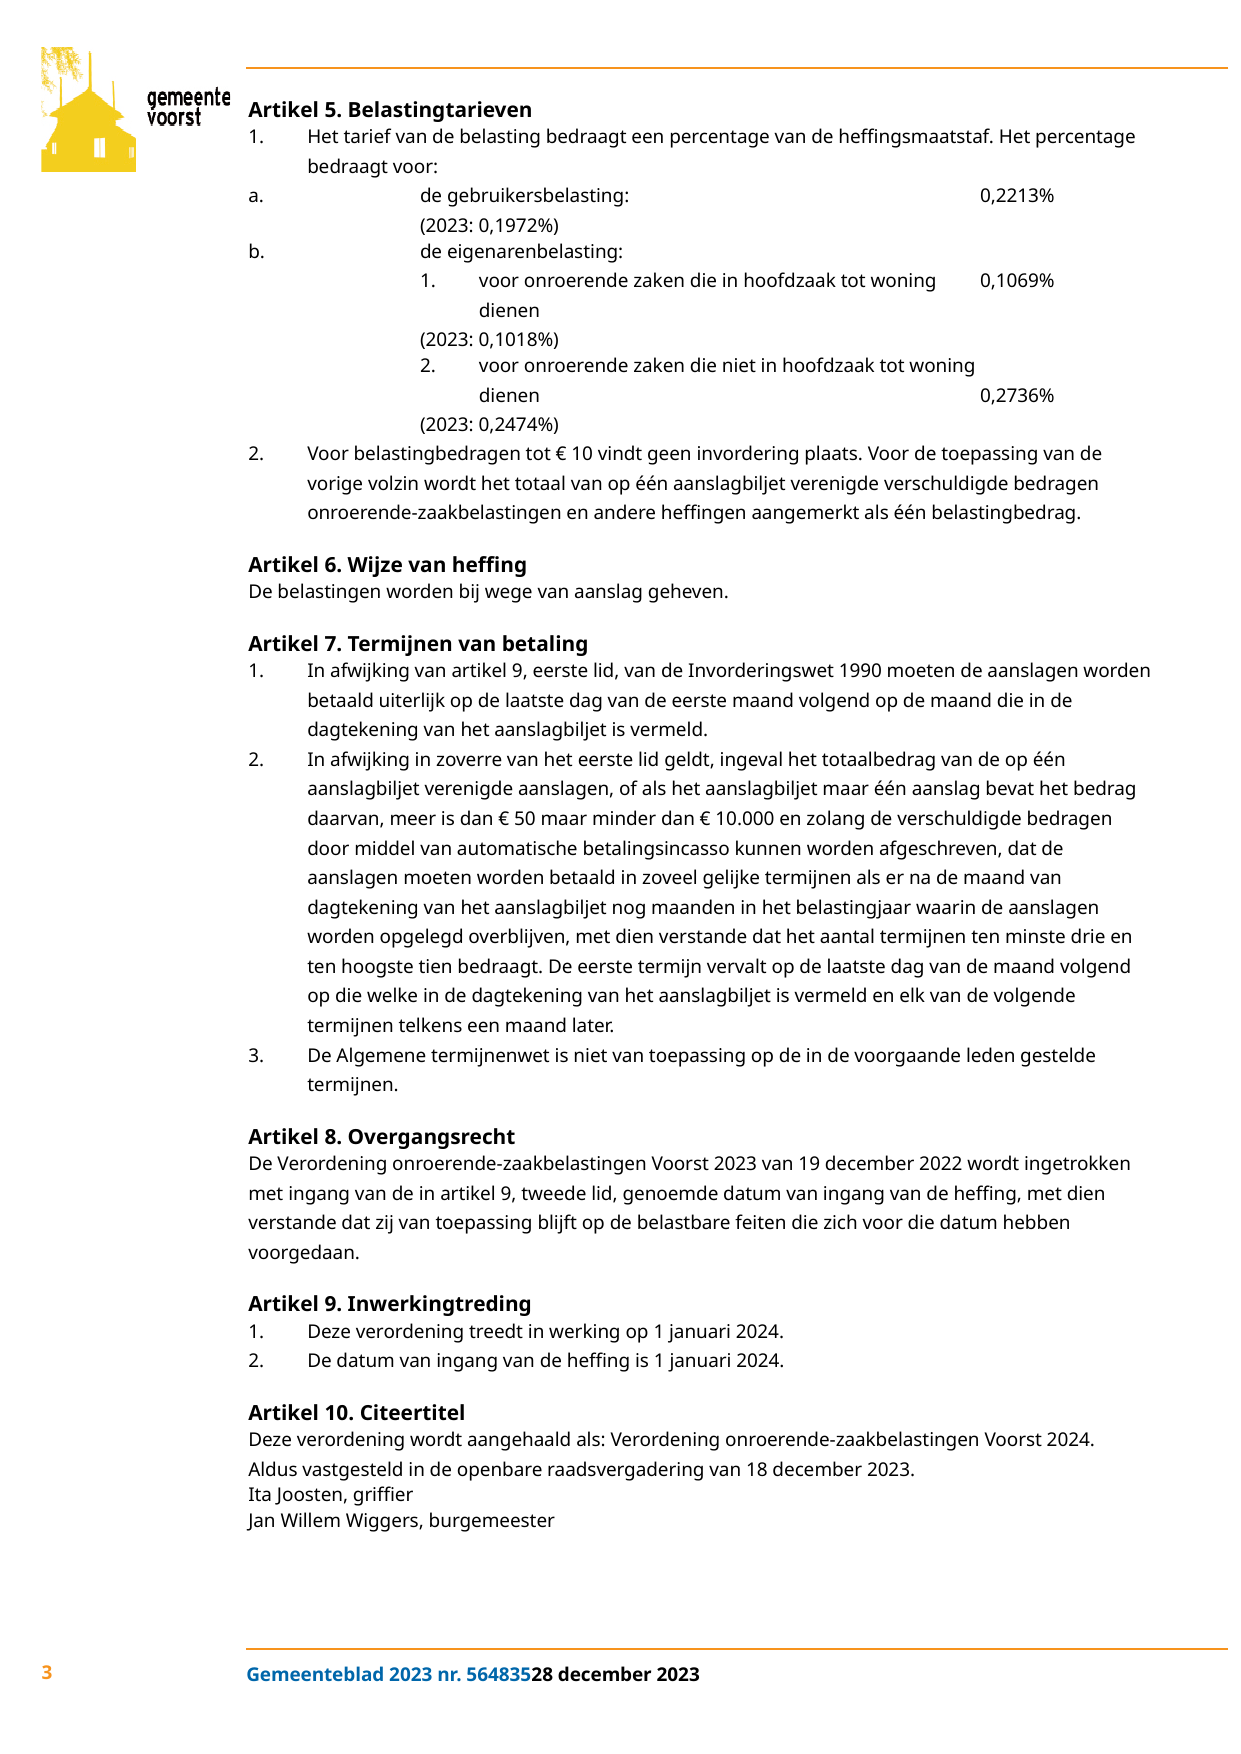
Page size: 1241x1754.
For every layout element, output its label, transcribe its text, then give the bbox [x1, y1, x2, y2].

table_header 0,2213% [980, 183, 1152, 238]
table_header a. [248, 183, 420, 238]
list In afwijking in zoverre van het eerste lid geldt, ingeval het totaalbedrag van de op één aanslagbiljet verenigde aanslagen, of als het aanslagbiljet maar één aanslag bevat het bedrag daarvan, meer is dan € 50 maar minder dan € 10.000 en zolang de verschuldigde bedragen door middel van automatische betalingsincasso kunnen worden afgeschreven, dat de aanslagen moeten worden betaald in zoveel gelijke termijnen als er na de maand van dagtekening van het aanslagbiljet nog maanden in het belastingjaar waarin de aanslagen worden opgelegd overblijven, met dien verstande dat het aantal termijnen ten minste drie en ten hoogste tien bedraagt. De eerste termijn vervalt op de laatste dag van de maand volgend op die welke in de dagtekening van het aanslagbiljet is vermeld en elk van de volgende termijnen telkens een maand later. [248, 746, 1152, 1038]
list Deze verordening treedt in werking op 1 januari 2024. [248, 1318, 1152, 1344]
table_cell 0,2736% [980, 352, 1152, 437]
table_cell de eigenarenbelasting: voor onroerende zaken die in hoofdzaak tot woning dienen (2023: 0,1018%) [420, 238, 980, 352]
text De belastingen worden bij wege van aanslag geheven. [248, 578, 1152, 604]
table_header de gebruikersbelasting: (2023: 0,1972%) [420, 183, 980, 238]
text Artikel 8. Overgangsrecht [248, 1122, 1152, 1150]
picture [41, 47, 231, 172]
list De datum van ingang van de heffing is 1 januari 2024. [248, 1347, 1152, 1373]
table_cell [248, 352, 420, 437]
list Voor belastingbedragen tot € 10 vindt geen invordering plaats. Voor de toepassing van de vorige volzin wordt het totaal van op één aanslagbiljet verenigde verschuldigde bedragen onroerende-zaakbelastingen en andere heffingen aangemerkt als één belastingbedrag. [248, 440, 1152, 525]
list De Algemene termijnenwet is niet van toepassing op de in de voorgaande leden gestelde termijnen. [248, 1042, 1152, 1097]
text Artikel 9. Inwerkingtreding [248, 1289, 1152, 1318]
text Artikel 7. Termijnen van betaling [248, 629, 1152, 657]
list Het tarief van de belasting bedraagt een percentage van de heffingsmaatstaf. Het percentage bedraagt voor: [248, 123, 1152, 178]
text Deze verordening wordt aangehaald als: Verordening onroerende-zaakbelastingen Voorst 2024. [248, 1426, 1152, 1452]
list In afwijking van artikel 9, eerste lid, van de Invorderingswet 1990 moeten de aanslagen worden betaald uiterlijk op de laatste dag van de eerste maand volgend op de maand die in de dagtekening van het aanslagbiljet is vermeld. [248, 657, 1152, 742]
text Artikel 5. Belastingtarieven [248, 95, 1152, 123]
text Ita Joosten, griffier [248, 1482, 1152, 1507]
text Artikel 6. Wijze van heffing [248, 550, 1152, 578]
text Aldus vastgesteld in de openbare raadsvergadering van 18 december 2023. [248, 1456, 1152, 1482]
text Jan Willem Wiggers, burgemeester [248, 1507, 1152, 1533]
table_cell voor onroerende zaken die niet in hoofdzaak tot woning dienen (2023: 0,2474%) [420, 352, 980, 437]
table_cell 0,1069% [980, 238, 1152, 352]
table_cell b. [248, 238, 420, 352]
text Artikel 10. Citeertitel [248, 1398, 1152, 1426]
text De Verordening onroerende-zaakbelastingen Voorst 2023 van 19 december 2022 wordt ingetrokken met ingang van de in artikel 9, tweede lid, genoemde datum van ingang van de heffing, met dien verstande dat zij van toepassing blijft op de belastbare feiten die zich voor die datum hebben voorgedaan. [248, 1150, 1152, 1265]
